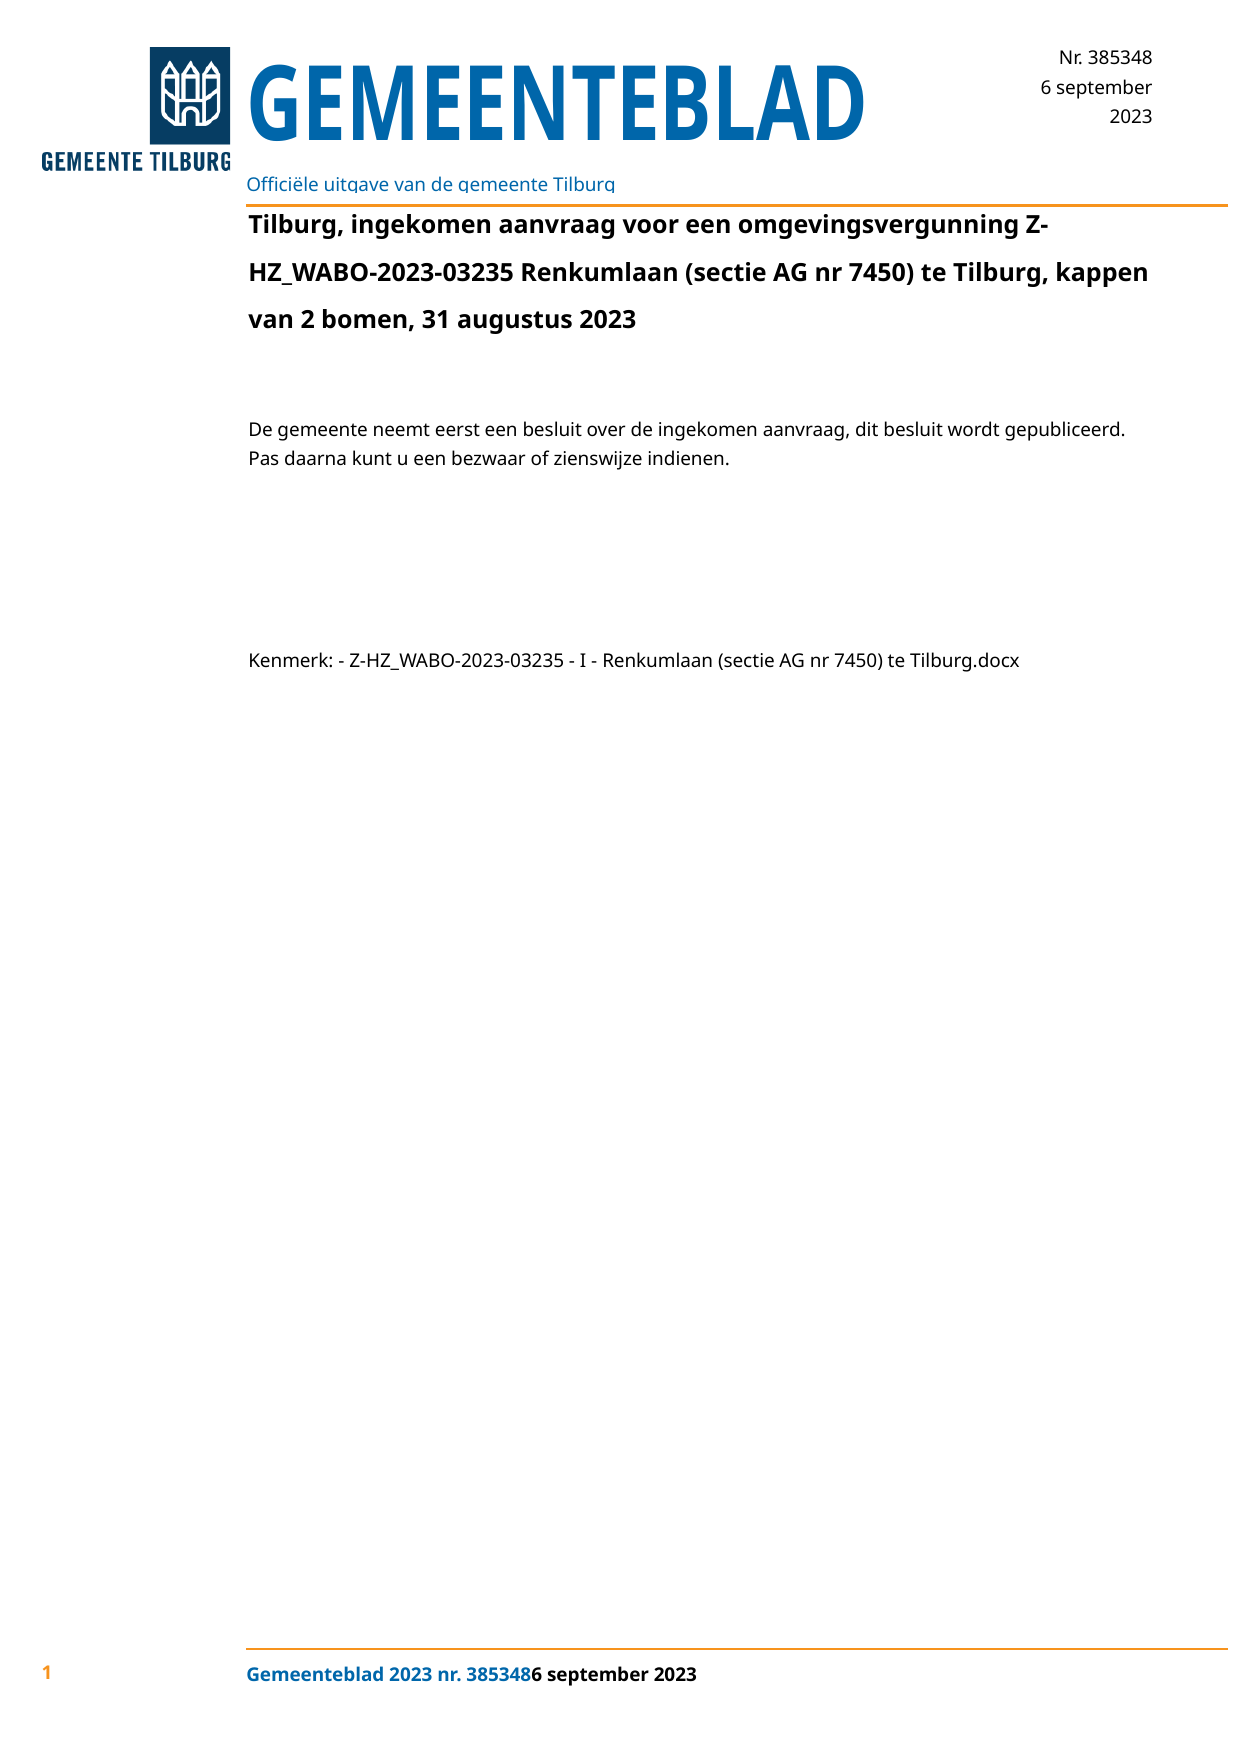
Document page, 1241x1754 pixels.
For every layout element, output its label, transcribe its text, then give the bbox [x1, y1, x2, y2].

text De gemeente neemt eerst een besluit over de ingekomen aanvraag, dit besluit wordt gepubliceerd. Pas daarna kunt u een bezwaar of zienswijze indienen. [248, 416, 1152, 471]
text Tilburg, ingekomen aanvraag voor een omgevingsvergunning Z-HZ_WABO-2023-03235 Renkumlaan (sectie AG nr 7450) te Tilburg, kappen van 2 bomen, 31 augustus 2023 [248, 207, 1152, 336]
picture [41, 47, 231, 172]
text Kenmerk: - Z-HZ_WABO-2023-03235 - I - Renkumlaan (sectie AG nr 7450) te Tilburg.docx [248, 647, 1152, 673]
